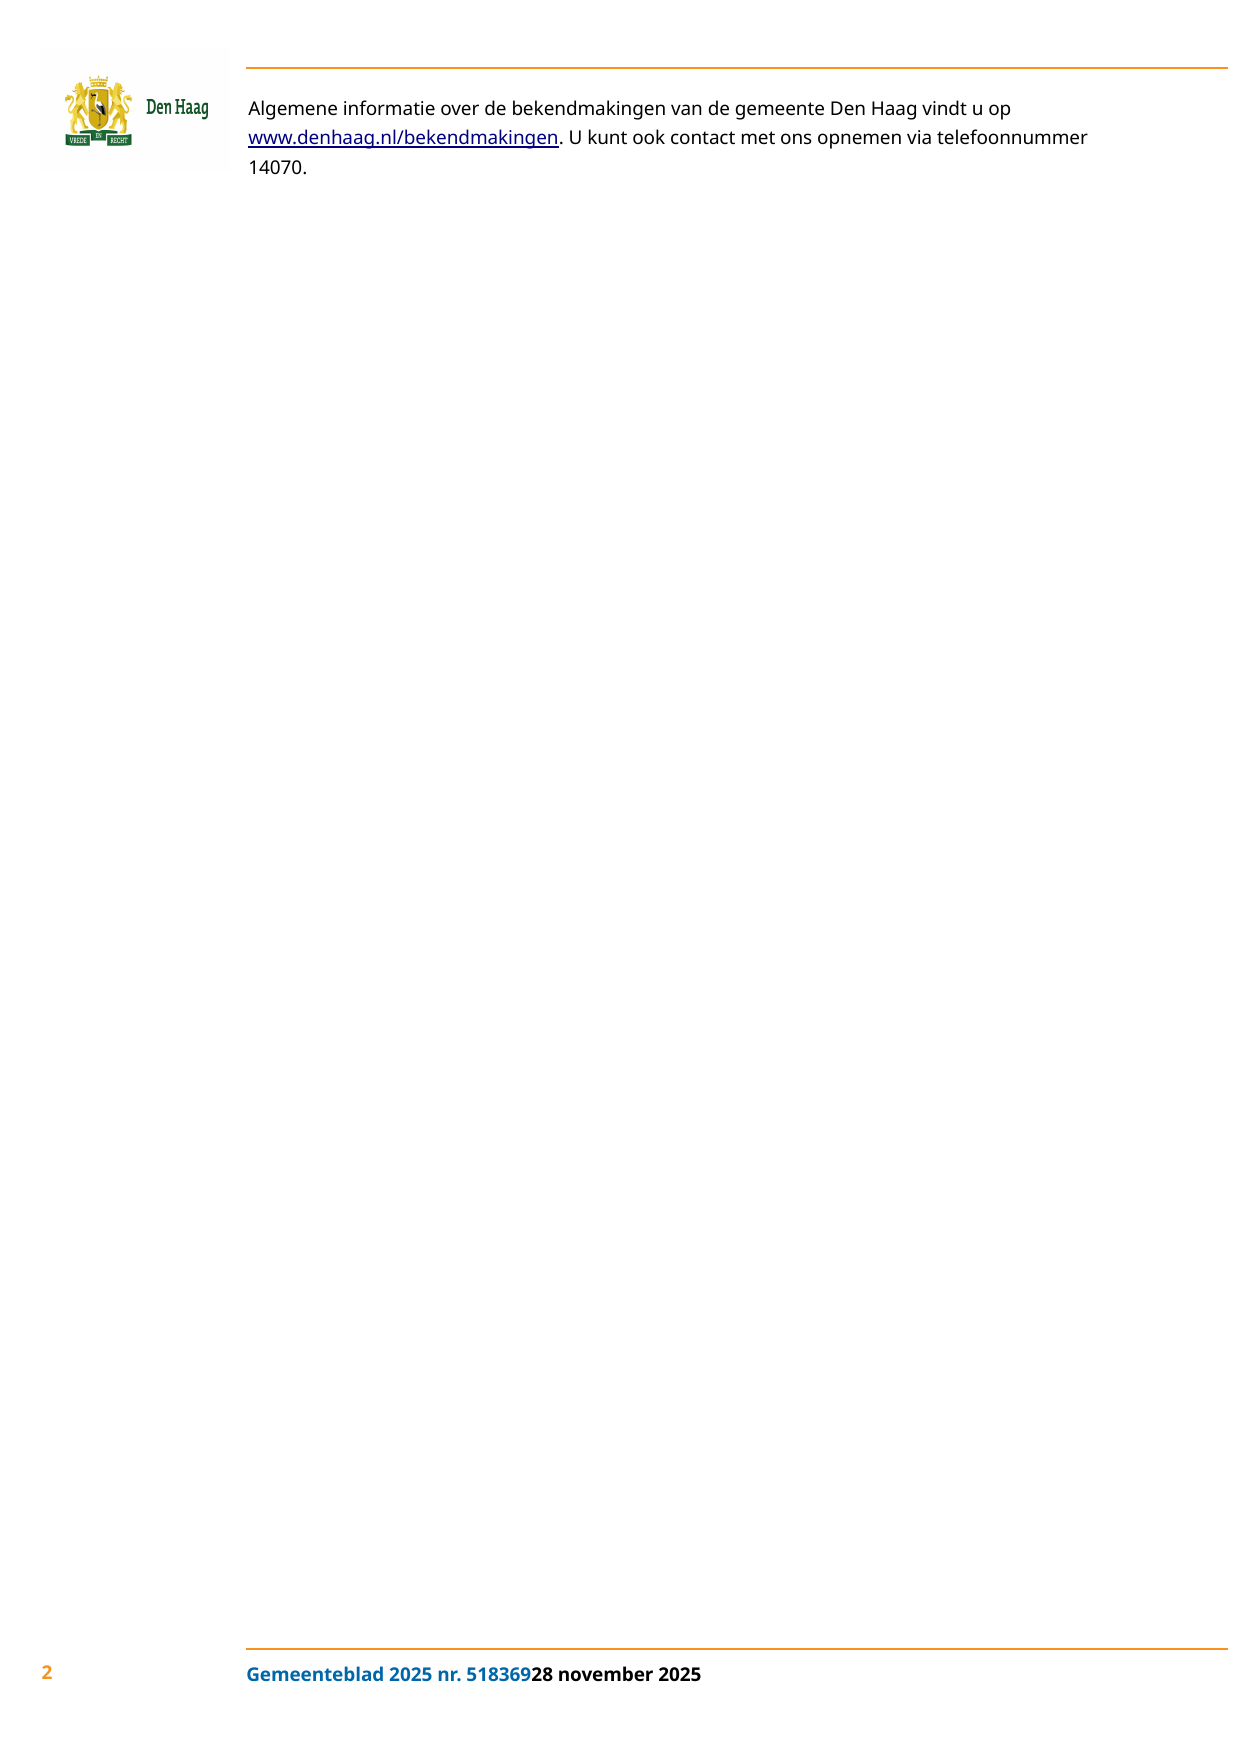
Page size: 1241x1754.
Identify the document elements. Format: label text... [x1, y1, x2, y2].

picture [41, 47, 231, 172]
text Algemene informatie over de bekendmakingen van de gemeente Den Haag vindt u op www.denhaag.nl/bekendmakingen. U kunt ook contact met ons opnemen via telefoonnummer 14070. [248, 95, 1152, 180]
